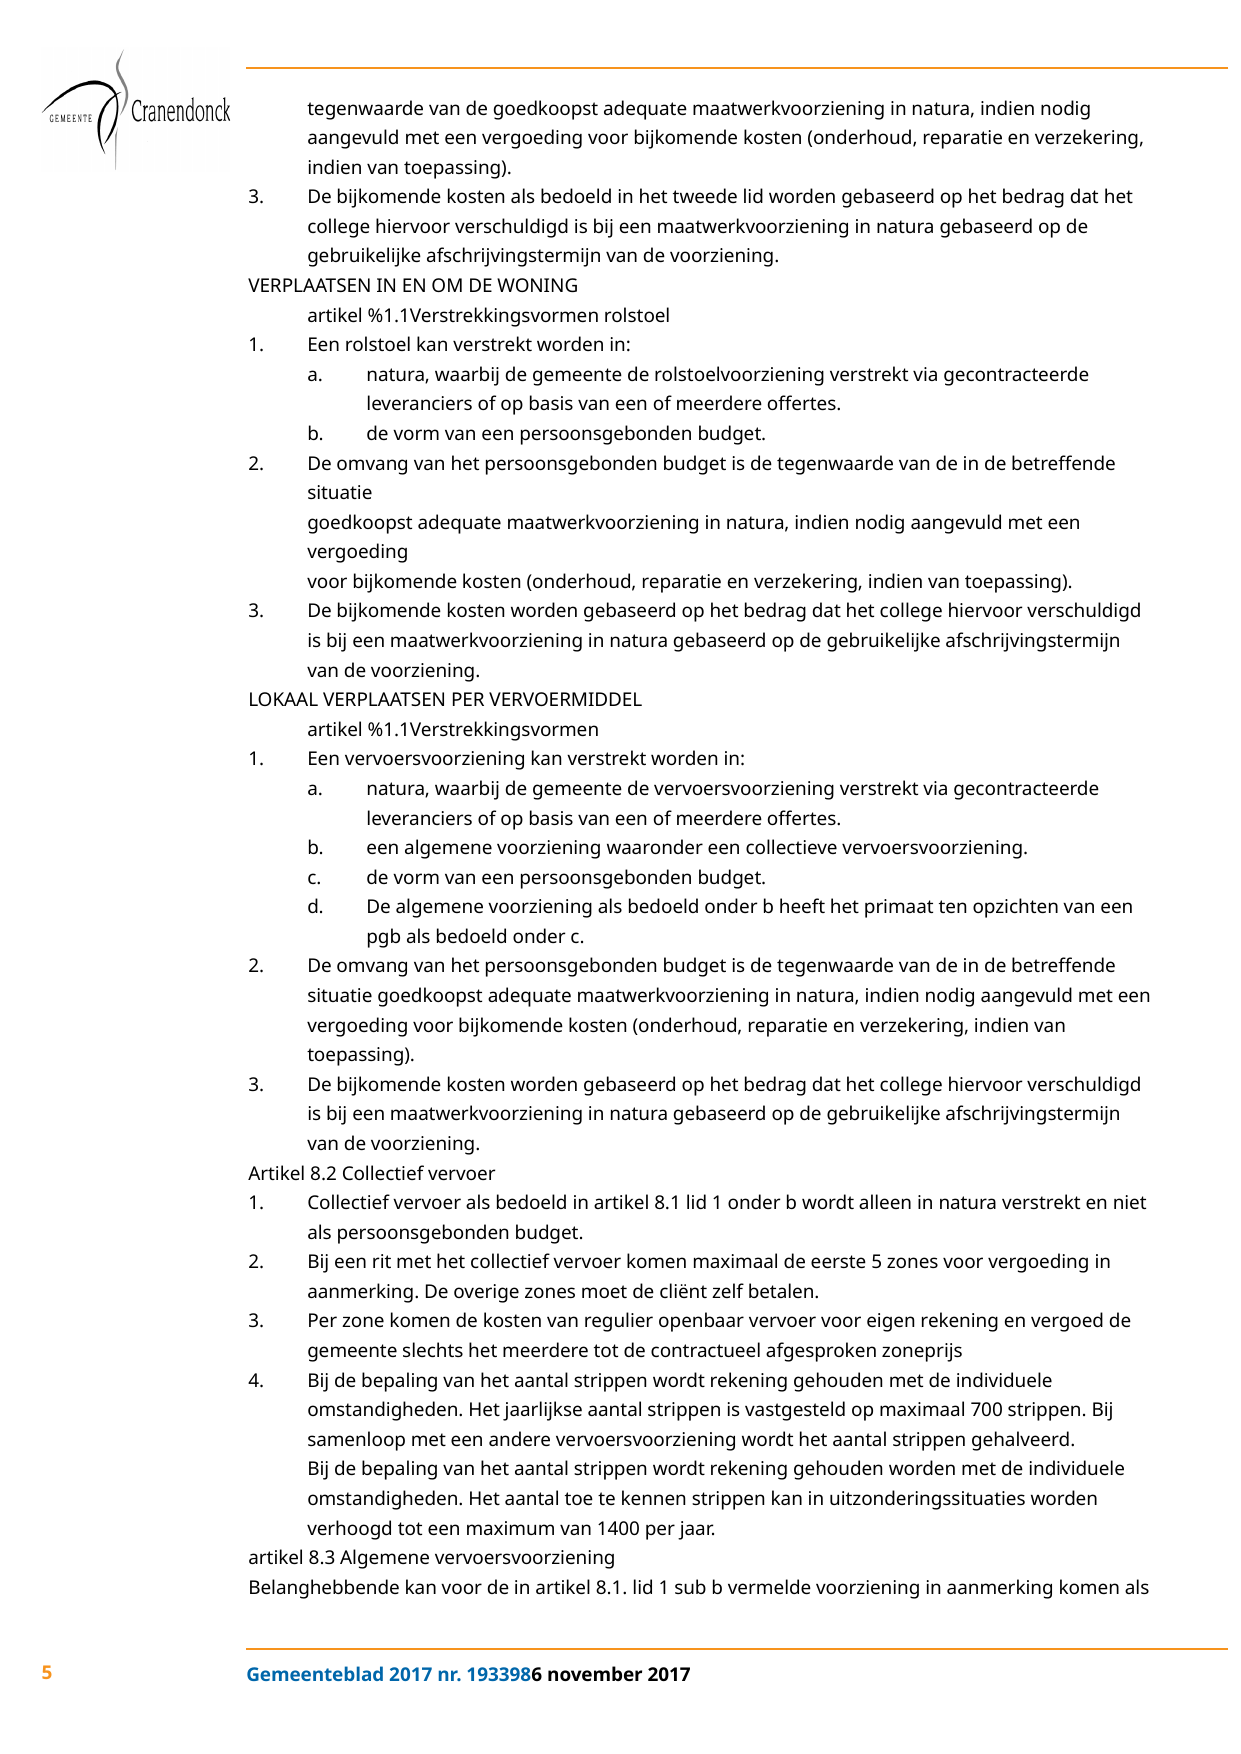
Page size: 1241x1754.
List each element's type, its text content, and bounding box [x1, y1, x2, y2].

list Collectief vervoer als bedoeld in artikel 8.1 lid 1 onder b wordt alleen in natura verstrekt en niet als persoonsgebonden budget. [248, 1189, 1152, 1245]
text Belanghebbende kan voor de in artikel 8.1. lid 1 sub b vermelde voorziening in aanmerking komen als [248, 1574, 1152, 1600]
list De omvang van het persoonsgebonden budget is de tegenwaarde van de in de betreffende situatie goedkoopst adequate maatwerkvoorziening in natura, indien nodig aangevuld met een vergoeding voor bijkomende kosten (onderhoud, reparatie en verzekering, indien van toepassing). [248, 953, 1152, 1067]
text artikel 8.3 Algemene vervoersvoorziening [248, 1544, 1152, 1570]
list Bij een rit met het collectief vervoer komen maximaal de eerste 5 zones voor vergoeding in aanmerking. De overige zones moet de cliënt zelf betalen. [248, 1248, 1152, 1304]
list Per zone komen de kosten van regulier openbaar vervoer voor eigen rekening en vergoed de gemeente slechts het meerdere tot de contractueel afgesproken zoneprijs [248, 1308, 1152, 1363]
list De algemene voorziening als bedoeld onder b heeft het primaat ten opzichten van een pgb als bedoeld onder c. [307, 893, 1152, 949]
list tegenwaarde van de goedkoopst adequate maatwerkvoorziening in natura, indien nodig aangevuld met een vergoeding voor bijkomende kosten (onderhoud, reparatie en verzekering, indien van toepassing). [248, 95, 1152, 180]
list Een vervoersvoorziening kan verstrekt worden in: [248, 746, 1152, 771]
list voor bijkomende kosten (onderhoud, reparatie en verzekering, indien van toepassing). [248, 568, 1152, 594]
list goedkoopst adequate maatwerkvoorziening in natura, indien nodig aangevuld met een vergoeding [248, 509, 1152, 564]
list natura, waarbij de gemeente de vervoersvoorziening verstrekt via gecontracteerde leveranciers of op basis van een of meerdere offertes. [307, 775, 1152, 831]
list Bij de bepaling van het aantal strippen wordt rekening gehouden met de individuele omstandigheden. Het jaarlijkse aantal strippen is vastgesteld op maximaal 700 strippen. Bij samenloop met een andere vervoersvoorziening wordt het aantal strippen gehalveerd. [248, 1367, 1152, 1452]
list artikel %1.1Verstrekkingsvormen [248, 716, 1152, 742]
list artikel %1.1Verstrekkingsvormen rolstoel [248, 302, 1152, 328]
list Een rolstoel kan verstrekt worden in: [248, 331, 1152, 357]
list natura, waarbij de gemeente de rolstoelvoorziening verstrekt via gecontracteerde leveranciers of op basis van een of meerdere offertes. [307, 361, 1152, 416]
text Artikel 8.2 Collectief vervoer [248, 1160, 1152, 1186]
list De omvang van het persoonsgebonden budget is de tegenwaarde van de in de betreffende situatie [248, 450, 1152, 505]
list de vorm van een persoonsgebonden budget. [307, 420, 1152, 446]
text VERPLAATSEN IN EN OM DE WONING [248, 272, 1152, 298]
picture [41, 47, 231, 172]
list Bij de bepaling van het aantal strippen wordt rekening gehouden worden met de individuele omstandigheden. Het aantal toe te kennen strippen kan in uitzonderingssituaties worden verhoogd tot een maximum van 1400 per jaar. [248, 1456, 1152, 1541]
list De bijkomende kosten als bedoeld in het tweede lid worden gebaseerd op het bedrag dat het college hiervoor verschuldigd is bij een maatwerkvoorziening in natura gebaseerd op de gebruikelijke afschrijvingstermijn van de voorziening. [248, 183, 1152, 268]
list een algemene voorziening waaronder een collectieve vervoersvoorziening. [307, 834, 1152, 860]
list de vorm van een persoonsgebonden budget. [307, 864, 1152, 890]
text LOKAAL VERPLAATSEN PER VERVOERMIDDEL [248, 686, 1152, 712]
list De bijkomende kosten worden gebaseerd op het bedrag dat het college hiervoor verschuldigd is bij een maatwerkvoorziening in natura gebaseerd op de gebruikelijke afschrijvingstermijn van de voorziening. [248, 1071, 1152, 1156]
list De bijkomende kosten worden gebaseerd op het bedrag dat het college hiervoor verschuldigd is bij een maatwerkvoorziening in natura gebaseerd op de gebruikelijke afschrijvingstermijn van de voorziening. [248, 598, 1152, 683]
